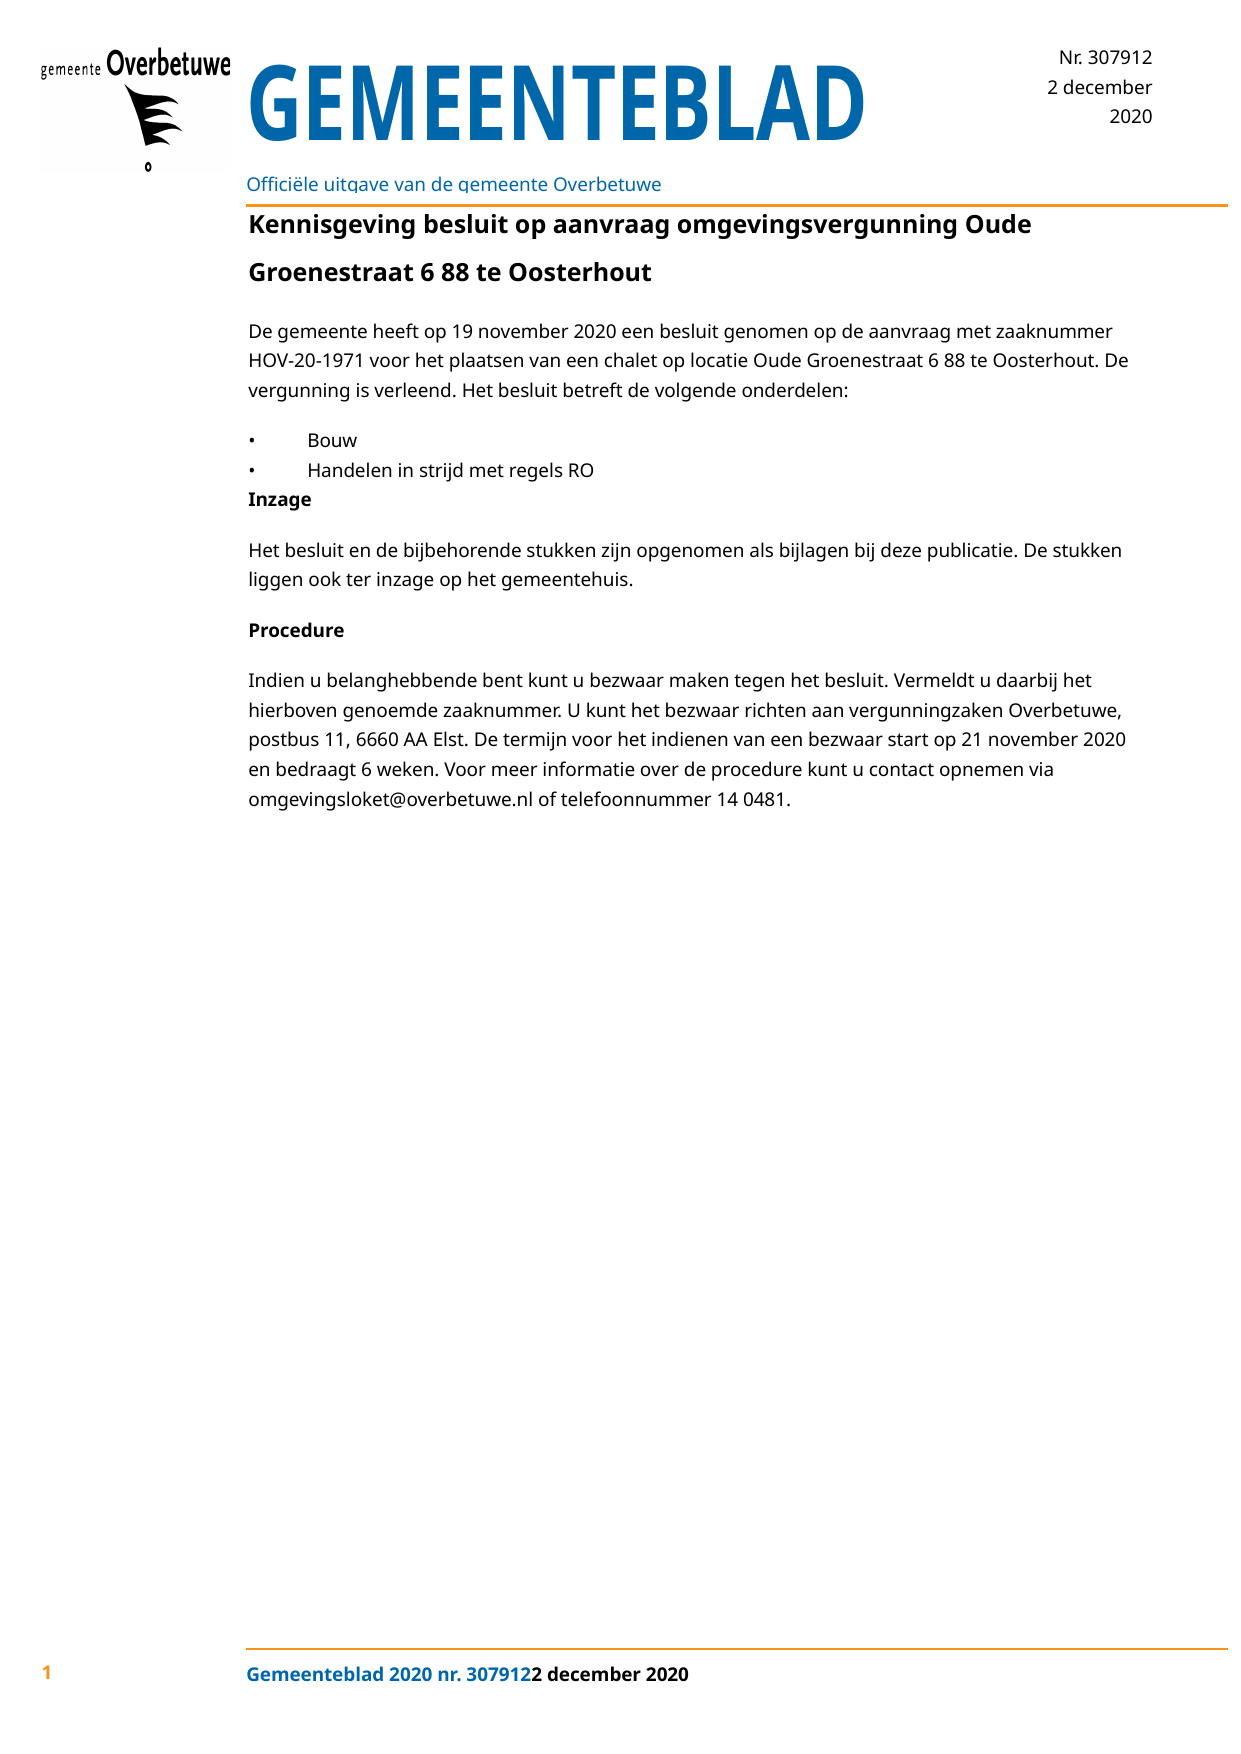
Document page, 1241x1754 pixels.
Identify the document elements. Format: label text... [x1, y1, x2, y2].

text Indien u belanghebbende bent kunt u bezwaar maken tegen het besluit. Vermeldt u daarbij het hierboven genoemde zaaknummer. U kunt het bezwaar richten aan vergunningzaken Overbetuwe, postbus 11, 6660 AA Elst. De termijn voor het indienen van een bezwaar start op 21 november 2020 en bedraagt 6 weken. Voor meer informatie over de procedure kunt u contact opnemen via omgevingsloket@overbetuwe.nl of telefoonnummer 14 0481. [248, 667, 1152, 812]
text Kennisgeving besluit op aanvraag omgevingsvergunning Oude Groenestraat 6 88 te Oosterhout [248, 207, 1152, 288]
text Het besluit en de bijbehorende stukken zijn opgenomen als bijlagen bij deze publicatie. De stukken liggen ook ter inzage op het gemeentehuis. [248, 537, 1152, 592]
list Handelen in strijd met regels RO [248, 457, 1152, 483]
text Inzage [248, 487, 1152, 512]
text Procedure [248, 617, 1152, 643]
list Bouw [248, 427, 1152, 453]
text De gemeente heeft op 19 november 2020 een besluit genomen op de aanvraag met zaaknummer HOV-20-1971 voor het plaatsen van een chalet op locatie Oude Groenestraat 6 88 te Oosterhout. De vergunning is verleend. Het besluit betreft de volgende onderdelen: [248, 318, 1152, 403]
picture [41, 47, 231, 172]
